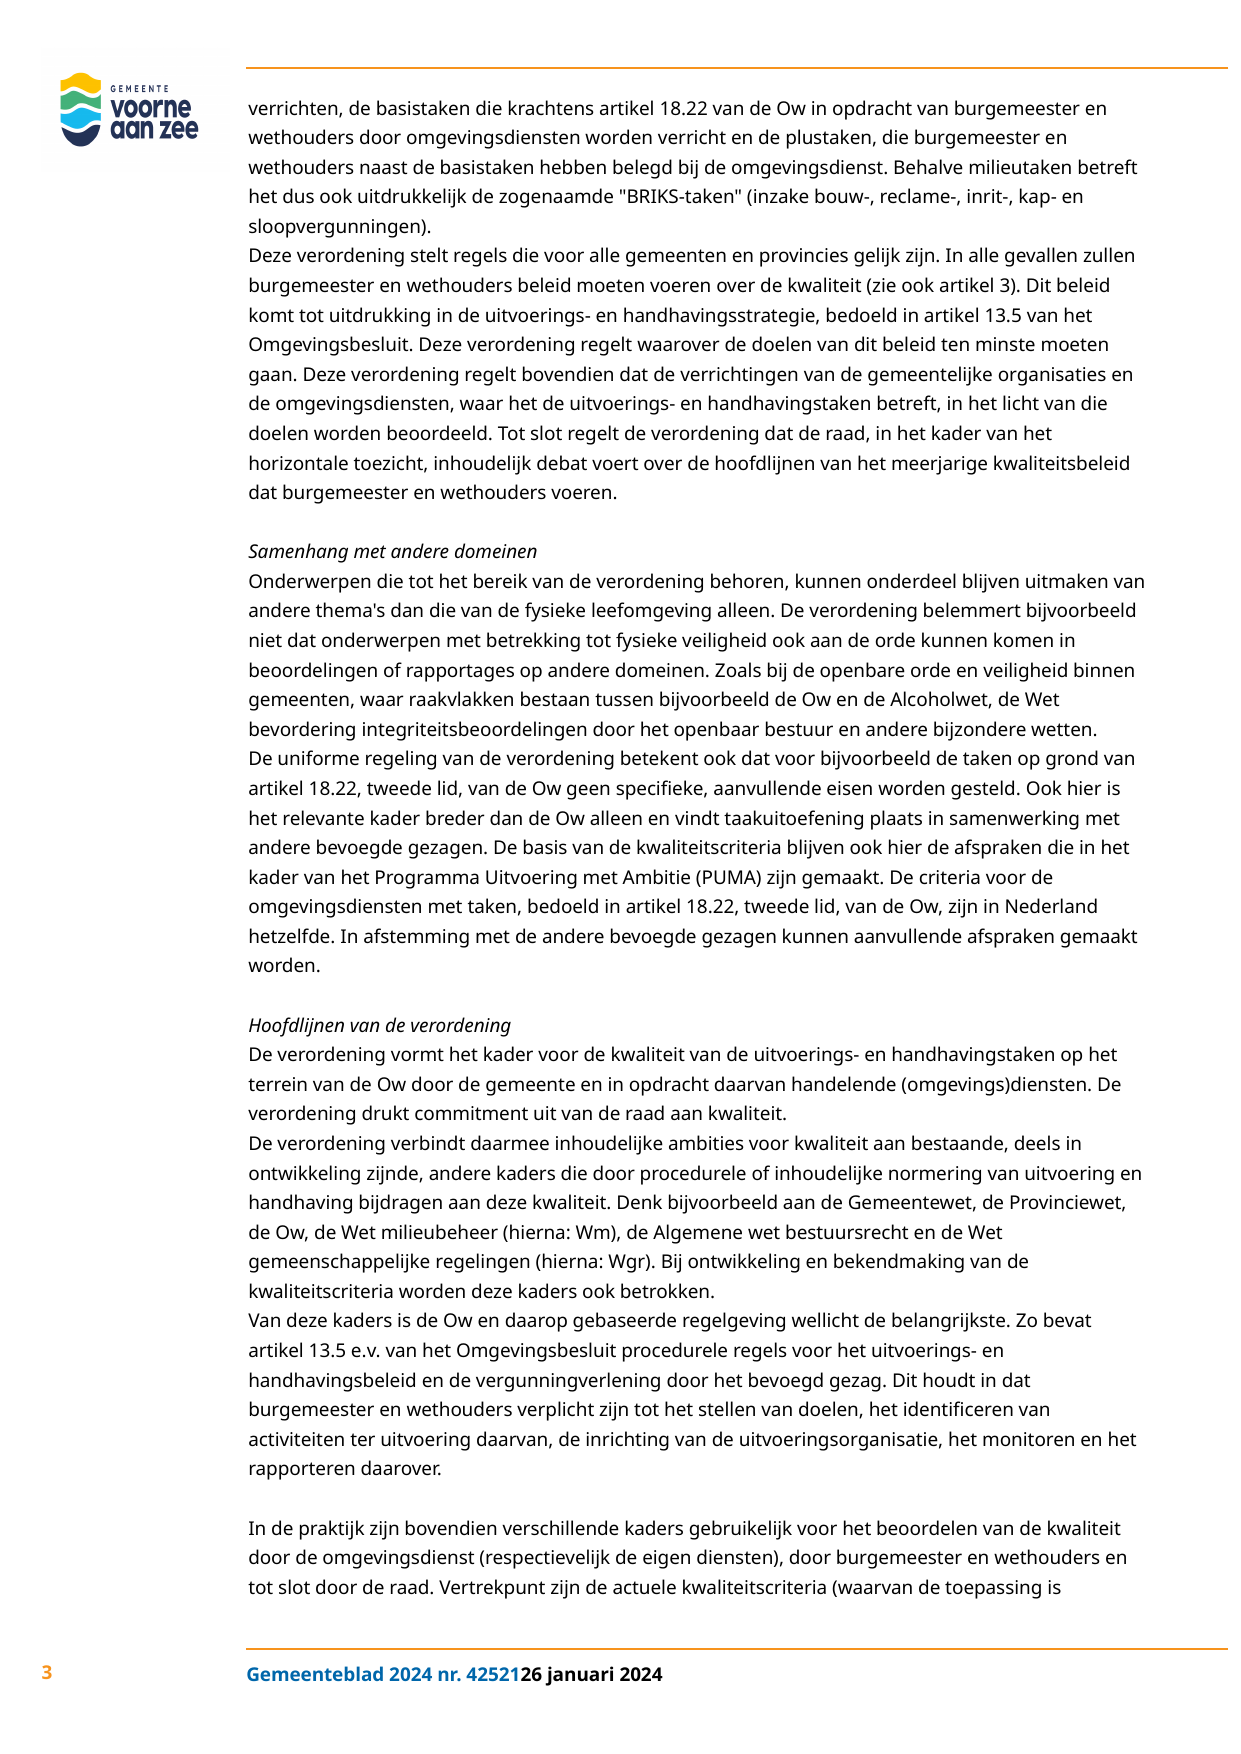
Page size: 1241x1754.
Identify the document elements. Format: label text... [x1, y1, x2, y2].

text niet dat onderwerpen met betrekking tot fysieke veiligheid ook aan de orde kunnen komen in beoordelingen of rapportages op andere domeinen. Zoals bij de openbare orde en veiligheid binnen gemeenten, waar raakvlakken bestaan tussen bijvoorbeeld de Ow en de Alcoholwet, de Wet bevordering integriteitsbeoordelingen door het openbaar bestuur en andere bijzondere wetten. [248, 627, 1152, 742]
text Van deze kaders is de Ow en daarop gebaseerde regelgeving wellicht de belangrijkste. Zo bevat artikel 13.5 e.v. van het Omgevingsbesluit procedurele regels voor het uitvoerings- en handhavingsbeleid en de vergunningverlening door het bevoegd gezag. Dit houdt in dat burgemeester en wethouders verplicht zijn tot het stellen van doelen, het identificeren van activiteiten ter uitvoering daarvan, de inrichting van de uitvoeringsorganisatie, het monitoren en het rapporteren daarover. [248, 1308, 1152, 1481]
text De uniforme regeling van de verordening betekent ook dat voor bijvoorbeeld de taken op grond van artikel 18.22, tweede lid, van de Ow geen specifieke, aanvullende eisen worden gesteld. Ook hier is het relevante kader breder dan de Ow alleen en vindt taakuitoefening plaats in samenwerking met andere bevoegde gezagen. De basis van de kwaliteitscriteria blijven ook hier de afspraken die in het kader van het Programma Uitvoering met Ambitie (PUMA) zijn gemaakt. De criteria voor de omgevingsdiensten met taken, bedoeld in artikel 18.22, tweede lid, van de Ow, zijn in Nederland hetzelfde. In afstemming met de andere bevoegde gezagen kunnen aanvullende afspraken gemaakt worden. [248, 746, 1152, 978]
text Hoofdlijnen van de verordening [248, 1012, 1152, 1038]
text De verordening verbindt daarmee inhoudelijke ambities voor kwaliteit aan bestaande, deels in ontwikkeling zijnde, andere kaders die door procedurele of inhoudelijke normering van uitvoering en handhaving bijdragen aan deze kwaliteit. Denk bijvoorbeeld aan de Gemeentewet, de Provinciewet, de Ow, de Wet milieubeheer (hierna: Wm), de Algemene wet bestuursrecht en de Wet gemeenschappelijke regelingen (hierna: Wgr). Bij ontwikkeling en bekendmaking van de kwaliteitscriteria worden deze kaders ook betrokken. [248, 1130, 1152, 1304]
text De verordening vormt het kader voor de kwaliteit van de uitvoerings- en handhavingstaken op het terrein van de Ow door de gemeente en in opdracht daarvan handelende (omgevings)diensten. De verordening drukt commitment uit van de raad aan kwaliteit. [248, 1041, 1152, 1126]
picture [41, 47, 231, 172]
text In de praktijk zijn bovendien verschillende kaders gebruikelijk voor het beoordelen van de kwaliteit door de omgevingsdienst (respectievelijk de eigen diensten), door burgemeester en wethouders en tot slot door de raad. Vertrekpunt zijn de actuele kwaliteitscriteria (waarvan de toepassing is [248, 1515, 1152, 1600]
text verrichten, de basistaken die krachtens artikel 18.22 van de Ow in opdracht van burgemeester en wethouders door omgevingsdiensten worden verricht en de plustaken, die burgemeester en wethouders naast de basistaken hebben belegd bij de omgevingsdienst. Behalve milieutaken betreft het dus ook uitdrukkelijk de zogenaamde "BRIKS-taken" (inzake bouw-, reclame-, inrit-, kap- en sloopvergunningen). [248, 95, 1152, 239]
text Samenhang met andere domeinen [248, 538, 1152, 564]
text Onderwerpen die tot het bereik van de verordening behoren, kunnen onderdeel blijven uitmaken van andere thema's dan die van de fysieke leefomgeving alleen. De verordening belemmert bijvoorbeeld [248, 568, 1152, 623]
text Deze verordening stelt regels die voor alle gemeenten en provincies gelijk zijn. In alle gevallen zullen burgemeester en wethouders beleid moeten voeren over de kwaliteit (zie ook artikel 3). Dit beleid komt tot uitdrukking in de uitvoerings- en handhavingsstrategie, bedoeld in artikel 13.5 van het Omgevingsbesluit. Deze verordening regelt waarover de doelen van dit beleid ten minste moeten gaan. Deze verordening regelt bovendien dat de verrichtingen van de gemeentelijke organisaties en de omgevingsdiensten, waar het de uitvoerings- en handhavingstaken betreft, in het licht van die doelen worden beoordeeld. Tot slot regelt de verordening dat de raad, in het kader van het horizontale toezicht, inhoudelijk debat voert over de hoofdlijnen van het meerjarige kwaliteitsbeleid dat burgemeester en wethouders voeren. [248, 243, 1152, 505]
